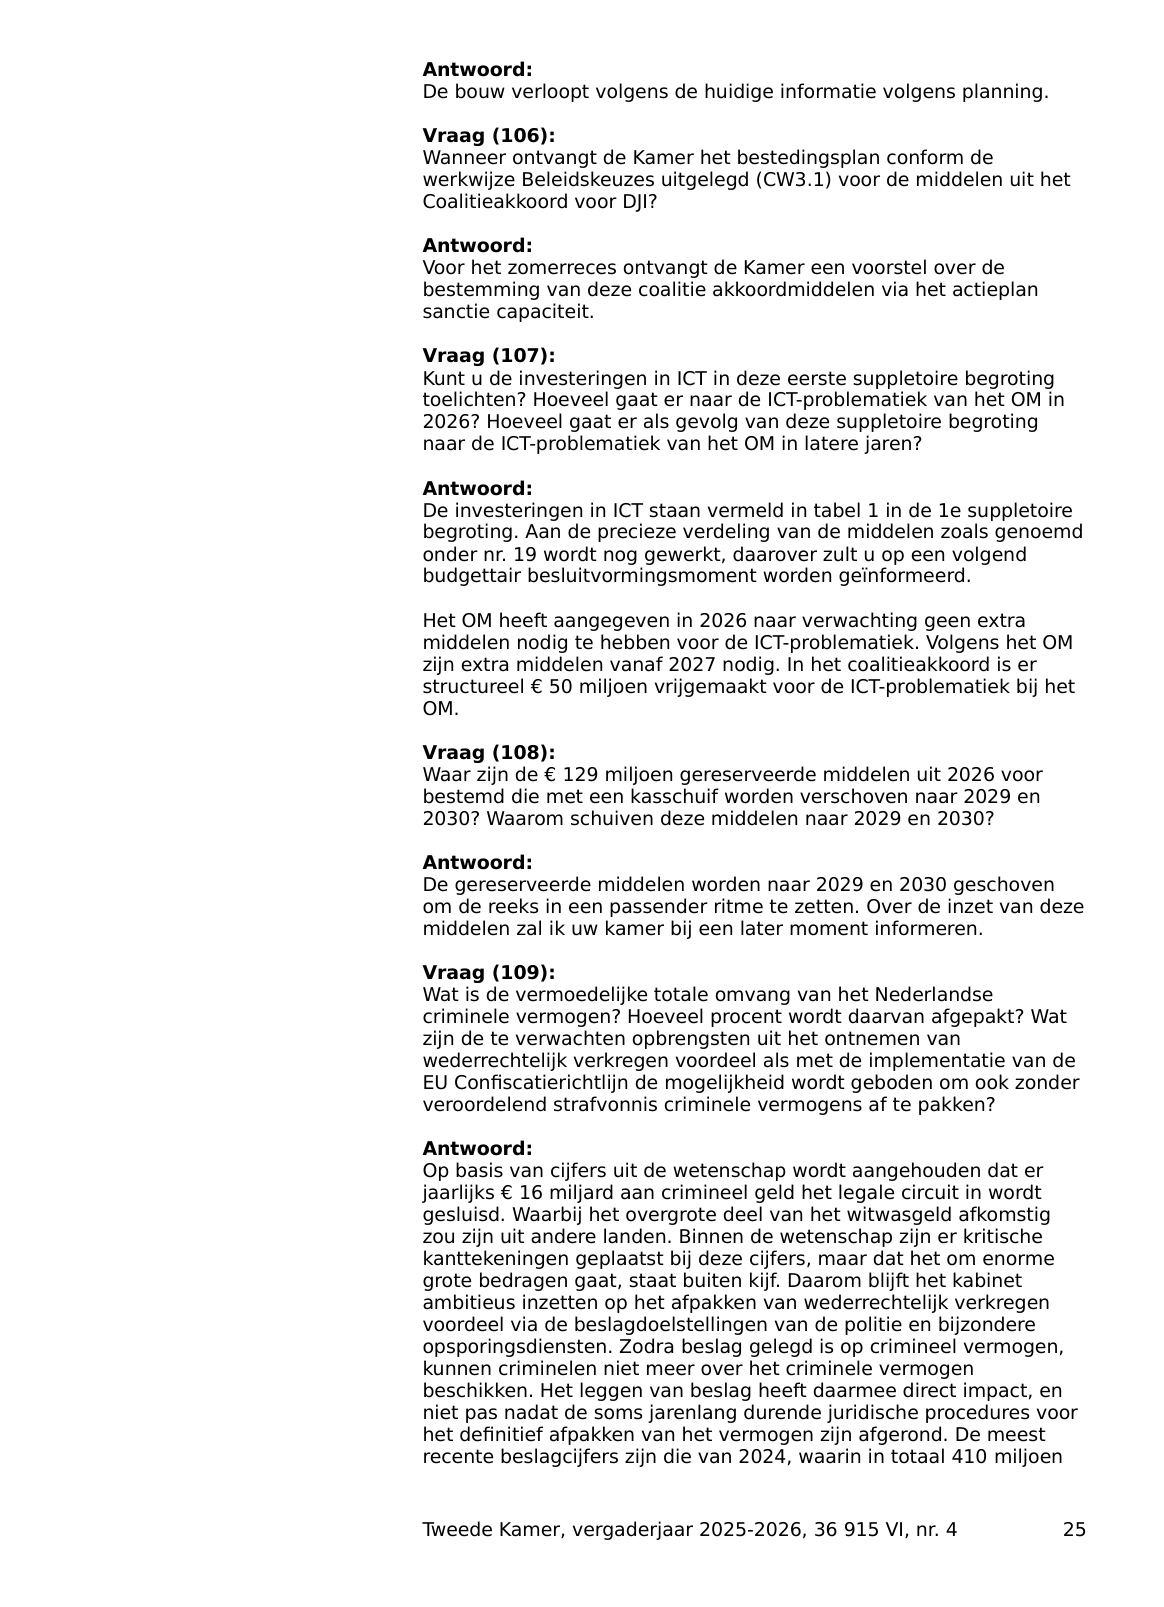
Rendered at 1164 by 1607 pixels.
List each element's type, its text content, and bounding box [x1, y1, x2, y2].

text Vraag (109): [422, 962, 1087, 984]
text De investeringen in ICT staan vermeld in tabel 1 in de 1e suppletoire begroting. Aan de precieze verdeling van de middelen zoals genoemd onder nr. 19 wordt nog gewerkt, daarover zult u op een volgend budgettair besluitvormingsmoment worden geïnformeerd. [422, 499, 1087, 587]
text Waar zijn de € 129 miljoen gereserveerde middelen uit 2026 voor bestemd die met een kasschuif worden verschoven naar 2029 en 2030? Waarom schuiven deze middelen naar 2029 en 2030? [422, 764, 1087, 829]
text Antwoord: [422, 1138, 1087, 1160]
text Vraag (107): [422, 345, 1087, 367]
text Antwoord: [422, 235, 1087, 257]
text Vraag (106): [422, 125, 1087, 147]
text Kunt u de investeringen in ICT in deze eerste suppletoire begroting toelichten? Hoeveel gaat er naar de ICT-problematiek van het OM in 2026? Hoeveel gaat er als gevolg van deze suppletoire begroting naar de ICT-problematiek van het OM in latere jaren? [422, 367, 1087, 455]
text De bouw verloopt volgens de huidige informatie volgens planning. [422, 81, 1087, 103]
text De gereserveerde middelen worden naar 2029 en 2030 geschoven om de reeks in een passender ritme te zetten. Over de inzet van deze middelen zal ik uw kamer bij een later moment informeren. [422, 874, 1087, 940]
text Wat is de vermoedelijke totale omvang van het Nederlandse criminele vermogen? Hoeveel procent wordt daarvan afgepakt? Wat zijn de te verwachten opbrengsten uit het ontnemen van wederrechtelijk verkregen voordeel als met de implementatie van de EU Confiscatierichtlijn de mogelijkheid wordt geboden om ook zonder veroordelend strafvonnis criminele vermogens af te pakken? [422, 984, 1087, 1116]
text Voor het zomerreces ontvangt de Kamer een voorstel over de bestemming van deze coalitie akkoordmiddelen via het actieplan sanctie capaciteit. [422, 257, 1087, 323]
text Antwoord: [422, 477, 1087, 499]
text Het OM heeft aangegeven in 2026 naar verwachting geen extra middelen nodig te hebben voor de ICT-problematiek. Volgens het OM zijn extra middelen vanaf 2027 nodig. In het coalitieakkoord is er structureel € 50 miljoen vrijgemaakt voor de ICT-problematiek bij het OM. [422, 609, 1087, 719]
text Vraag (108): [422, 742, 1087, 764]
text Antwoord: [422, 852, 1087, 874]
text Op basis van cijfers uit de wetenschap wordt aangehouden dat er jaarlijks € 16 miljard aan crimineel geld het legale circuit in wordt gesluisd. Waarbij het overgrote deel van het witwasgeld afkomstig zou zijn uit andere landen. Binnen de wetenschap zijn er kritische kanttekeningen geplaatst bij deze cijfers, maar dat het om enorme grote bedragen gaat, staat buiten kijf. Daarom blijft het kabinet ambitieus inzetten op het afpakken van wederrechtelijk verkregen voordeel via de beslagdoelstellingen van de politie en bijzondere opsporingsdiensten. Zodra beslag gelegd is op crimineel vermogen, kunnen criminelen niet meer over het criminele vermogen beschikken. Het leggen van beslag heeft daarmee direct impact, en niet pas nadat de soms jarenlang durende juridische procedures voor het definitief afpakken van het vermogen zijn afgerond. De meest recente beslagcijfers zijn die van 2024, waarin in totaal 410 miljoen [422, 1160, 1087, 1468]
text Wanneer ontvangt de Kamer het bestedingsplan conform de werkwijze Beleidskeuzes uitgelegd (CW3.1) voor de middelen uit het Coalitieakkoord voor DJI? [422, 147, 1087, 213]
text Antwoord: [422, 59, 1087, 81]
